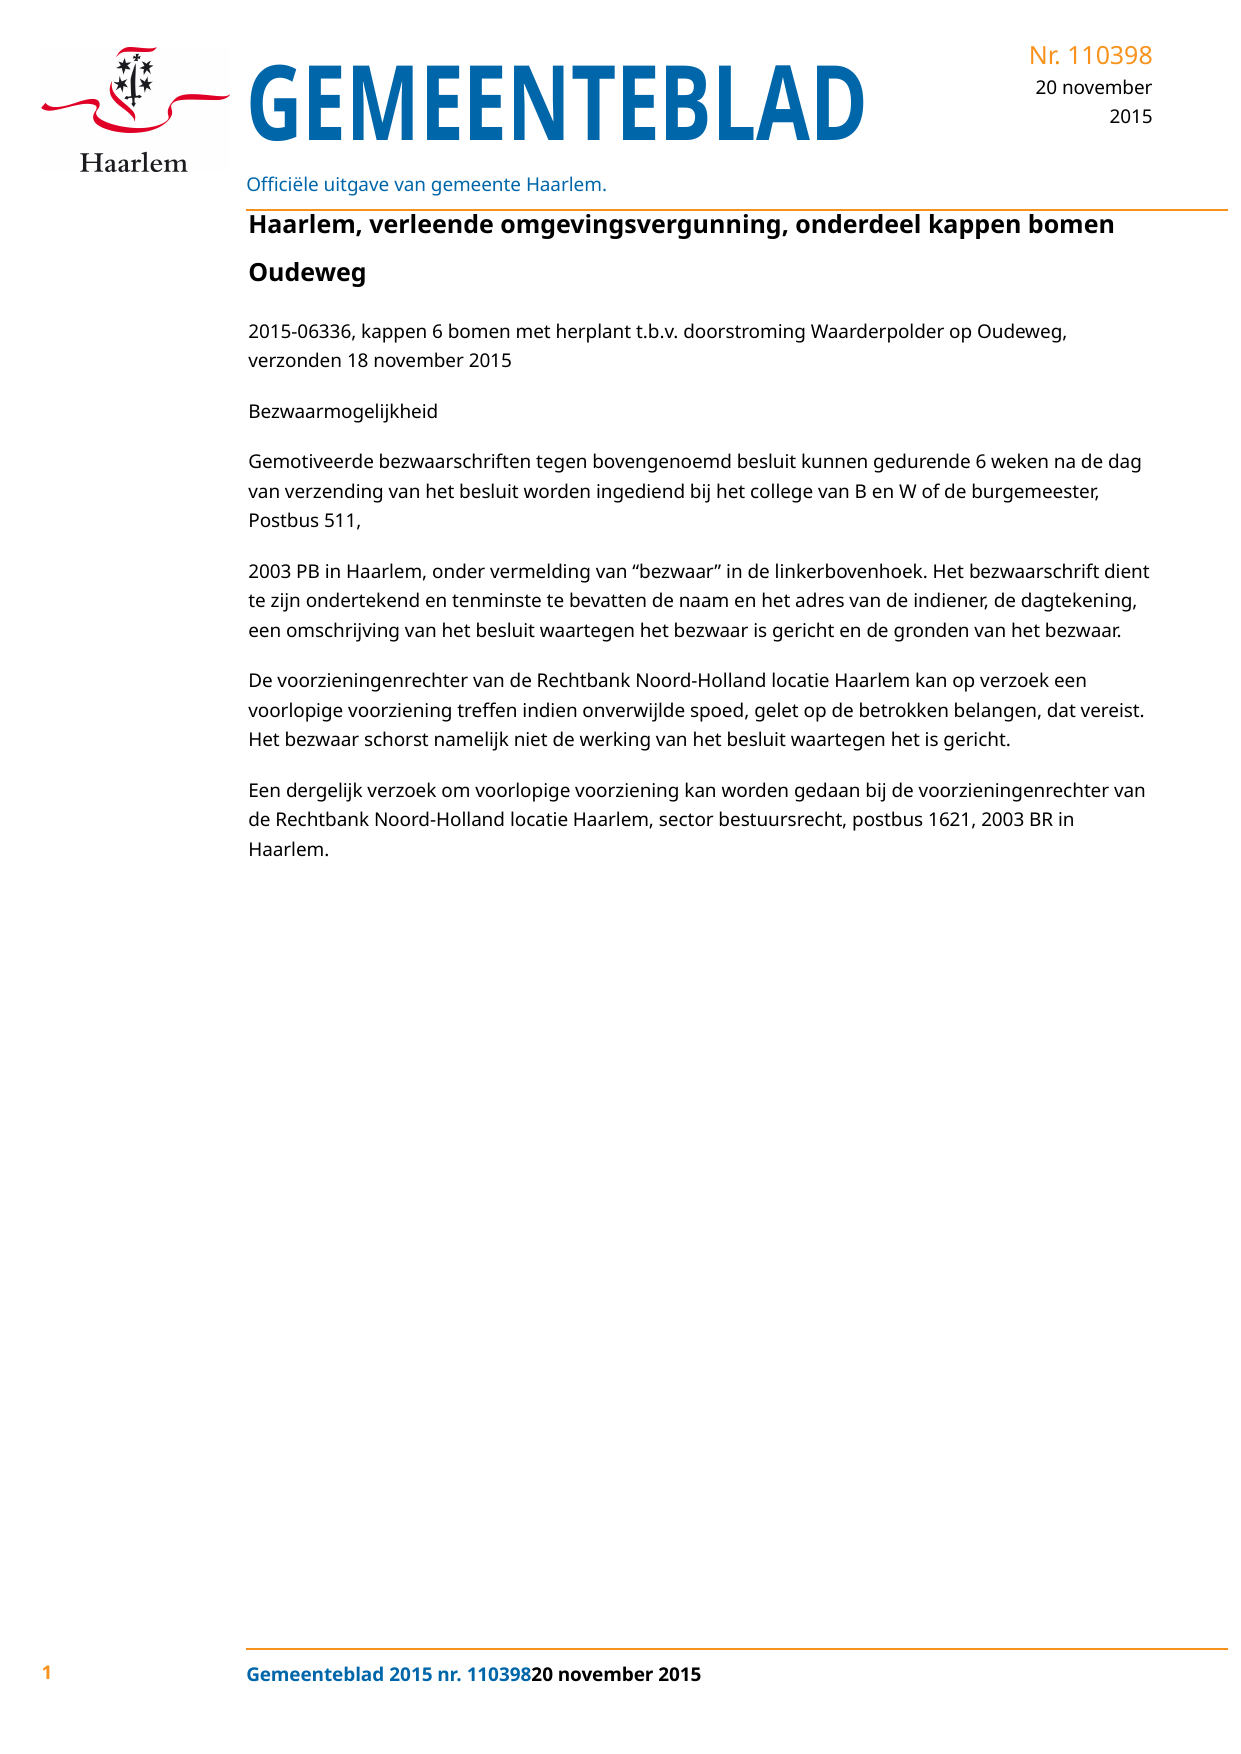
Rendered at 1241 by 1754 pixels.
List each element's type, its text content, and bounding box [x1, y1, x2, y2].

text 2003 PB in Haarlem, onder vermelding van “bezwaar” in de linkerbovenhoek. Het bezwaarschrift dient te zijn ondertekend en tenminste te bevatten de naam en het adres van de indiener, de dagtekening, een omschrijving van het besluit waartegen het bezwaar is gericht en de gronden van het bezwaar. [248, 558, 1152, 643]
picture [41, 47, 231, 172]
text Een dergelijk verzoek om voorlopige voorziening kan worden gedaan bij de voorzieningenrechter van de Rechtbank Noord-Holland locatie Haarlem, sector bestuursrecht, postbus 1621, 2003 BR in Haarlem. [248, 777, 1152, 862]
text De voorzieningenrechter van de Rechtbank Noord-Holland locatie Haarlem kan op verzoek een voorlopige voorziening treffen indien onverwijlde spoed, gelet op de betrokken belangen, dat vereist. Het bezwaar schorst namelijk niet de werking van het besluit waartegen het is gericht. [248, 667, 1152, 752]
text 2015-06336, kappen 6 bomen met herplant t.b.v. doorstroming Waarderpolder op Oudeweg, verzonden 18 november 2015 [248, 318, 1152, 373]
text Haarlem, verleende omgevingsvergunning, onderdeel kappen bomen Oudeweg [248, 211, 1152, 288]
text Bezwaarmogelijkheid [248, 398, 1152, 424]
text Gemotiveerde bezwaarschriften tegen bovengenoemd besluit kunnen gedurende 6 weken na de dag van verzending van het besluit worden ingediend bij het college van B en W of de burgemeester, Postbus 511, [248, 448, 1152, 533]
